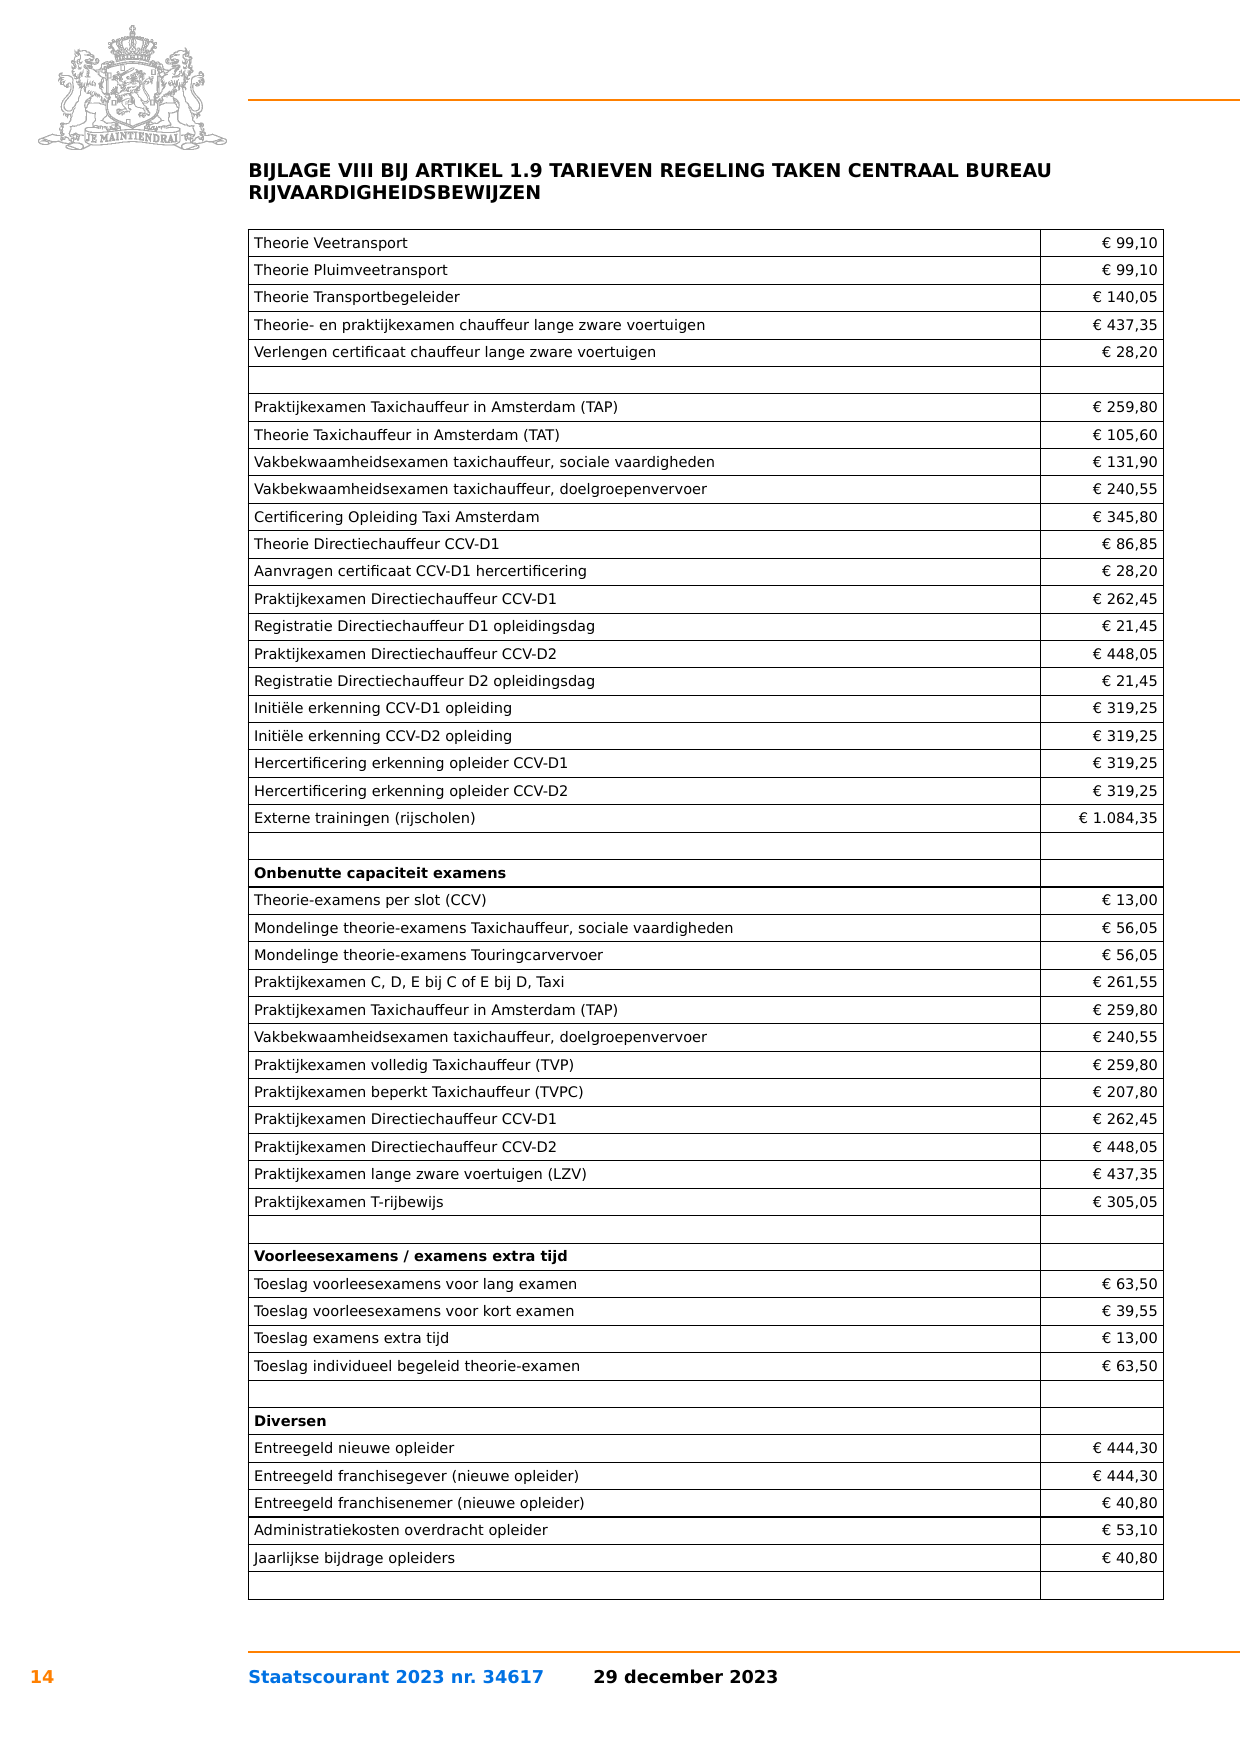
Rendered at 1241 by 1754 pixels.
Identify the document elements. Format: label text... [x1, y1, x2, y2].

table_cell Theorie-examens per slot (CCV) [249, 888, 1040, 914]
table_cell Praktijkexamen Taxichauffeur in Amsterdam (TAP) [249, 394, 1040, 421]
table_cell Administratiekosten overdracht opleider [249, 1518, 1040, 1544]
table_cell Toeslag voorleesexamens voor lang examen [249, 1271, 1040, 1297]
table_cell € 319,25 [1041, 750, 1163, 777]
table_cell € 319,25 [1041, 723, 1163, 749]
table_cell € 21,45 [1041, 614, 1163, 640]
table_cell € 262,45 [1041, 586, 1163, 612]
table_cell Praktijkexamen volledig Taxichauffeur (TVP) [249, 1052, 1040, 1078]
table_cell Initiële erkenning CCV-D2 opleiding [249, 723, 1040, 749]
table_cell € 86,85 [1041, 531, 1163, 558]
table_header € 99,10 [1041, 230, 1163, 256]
table_cell € 53,10 [1041, 1518, 1163, 1544]
table_cell [1041, 833, 1163, 859]
table_cell Hercertificering erkenning opleider CCV-D2 [249, 778, 1040, 804]
table_cell Praktijkexamen Taxichauffeur in Amsterdam (TAP) [249, 997, 1040, 1023]
table_cell Certificering Opleiding Taxi Amsterdam [249, 504, 1040, 530]
table_cell € 13,00 [1041, 888, 1163, 914]
table_cell € 240,55 [1041, 476, 1163, 503]
table_cell € 448,05 [1041, 641, 1163, 667]
table_cell € 319,25 [1041, 696, 1163, 722]
table_cell € 345,80 [1041, 504, 1163, 530]
table_cell Entreegeld nieuwe opleider [249, 1435, 1040, 1462]
table_cell € 28,20 [1041, 340, 1163, 366]
table_cell Externe trainingen (rijscholen) [249, 805, 1040, 832]
table_cell [249, 367, 1040, 393]
picture [38, 25, 227, 150]
table_cell € 105,60 [1041, 422, 1163, 448]
table_cell Praktijkexamen Directiechauffeur CCV-D2 [249, 641, 1040, 667]
table_cell € 262,45 [1041, 1107, 1163, 1133]
table_cell [1041, 367, 1163, 393]
table_cell Toeslag examens extra tijd [249, 1326, 1040, 1352]
table_cell Initiële erkenning CCV-D1 opleiding [249, 696, 1040, 722]
table_cell € 40,80 [1041, 1545, 1163, 1571]
table_cell € 319,25 [1041, 778, 1163, 804]
table_cell € 448,05 [1041, 1134, 1163, 1160]
table_cell Praktijkexamen beperkt Taxichauffeur (TVPC) [249, 1079, 1040, 1106]
table_cell Praktijkexamen C, D, E bij C of E bij D, Taxi [249, 970, 1040, 996]
table_cell [249, 1381, 1040, 1407]
table_cell Verlengen certificaat chauffeur lange zware voertuigen [249, 340, 1040, 366]
table_cell Toeslag voorleesexamens voor kort examen [249, 1298, 1040, 1325]
table_cell € 444,30 [1041, 1435, 1163, 1462]
table_cell € 63,50 [1041, 1271, 1163, 1297]
table_cell € 437,35 [1041, 1161, 1163, 1188]
table_cell Theorie Transportbegeleider [249, 285, 1040, 311]
table_cell Onbenutte capaciteit examens [249, 860, 1040, 886]
table_cell € 99,10 [1041, 257, 1163, 284]
table_cell Theorie Directiechauffeur CCV-D1 [249, 531, 1040, 558]
table_cell € 39,55 [1041, 1298, 1163, 1325]
table_cell Aanvragen certificaat CCV-D1 hercertificering [249, 559, 1040, 585]
table_cell € 56,05 [1041, 915, 1163, 941]
table_cell Entreegeld franchisegever (nieuwe opleider) [249, 1463, 1040, 1489]
table_cell [1041, 1408, 1163, 1434]
table_cell [1041, 1572, 1163, 1599]
table_cell € 240,55 [1041, 1024, 1163, 1051]
table_cell Theorie Pluimveetransport [249, 257, 1040, 284]
table_cell Vakbekwaamheidsexamen taxichauffeur, sociale vaardigheden [249, 449, 1040, 475]
table_cell Entreegeld franchisenemer (nieuwe opleider) [249, 1490, 1040, 1516]
table_cell Voorleesexamens / examens extra tijd [249, 1244, 1040, 1270]
table_cell € 40,80 [1041, 1490, 1163, 1516]
table_cell Jaarlijkse bijdrage opleiders [249, 1545, 1040, 1571]
table_cell Praktijkexamen Directiechauffeur CCV-D1 [249, 1107, 1040, 1133]
table_cell € 261,55 [1041, 970, 1163, 996]
table_cell Theorie- en praktijkexamen chauffeur lange zware voertuigen [249, 312, 1040, 338]
table_cell Vakbekwaamheidsexamen taxichauffeur, doelgroepenvervoer [249, 1024, 1040, 1051]
table_cell € 259,80 [1041, 1052, 1163, 1078]
table_cell Theorie Taxichauffeur in Amsterdam (TAT) [249, 422, 1040, 448]
table_cell € 63,50 [1041, 1353, 1163, 1379]
table_cell Praktijkexamen Directiechauffeur CCV-D2 [249, 1134, 1040, 1160]
table_cell € 140,05 [1041, 285, 1163, 311]
table_cell Registratie Directiechauffeur D2 opleidingsdag [249, 668, 1040, 694]
table_cell € 28,20 [1041, 559, 1163, 585]
table_cell Mondelinge theorie-examens Touringcarvervoer [249, 942, 1040, 968]
table_cell € 259,80 [1041, 997, 1163, 1023]
table_cell € 56,05 [1041, 942, 1163, 968]
table_cell Praktijkexamen Directiechauffeur CCV-D1 [249, 586, 1040, 612]
table_cell [1041, 860, 1163, 886]
table_cell Mondelinge theorie-examens Taxichauffeur, sociale vaardigheden [249, 915, 1040, 941]
subtitle BIJLAGE VIII BIJ ARTIKEL 1.9 TARIEVEN REGELING TAKEN CENTRAAL BUREAU RIJVAARDIGHEIDSBEWIJZEN [248, 160, 1163, 204]
table_cell Vakbekwaamheidsexamen taxichauffeur, doelgroepenvervoer [249, 476, 1040, 503]
table_header Theorie Veetransport [249, 230, 1040, 256]
table_cell Praktijkexamen lange zware voertuigen (LZV) [249, 1161, 1040, 1188]
table_cell [249, 833, 1040, 859]
table_cell € 1.084,35 [1041, 805, 1163, 832]
table_cell [1041, 1244, 1163, 1270]
table_cell [249, 1572, 1040, 1599]
table_cell € 444,30 [1041, 1463, 1163, 1489]
table_cell Toeslag individueel begeleid theorie-examen [249, 1353, 1040, 1379]
table_cell [1041, 1216, 1163, 1242]
table_cell Diversen [249, 1408, 1040, 1434]
table_cell Praktijkexamen T-rijbewijs [249, 1189, 1040, 1215]
table_cell € 21,45 [1041, 668, 1163, 694]
table_cell [249, 1216, 1040, 1242]
table_cell Registratie Directiechauffeur D1 opleidingsdag [249, 614, 1040, 640]
table_cell € 131,90 [1041, 449, 1163, 475]
table_cell € 437,35 [1041, 312, 1163, 338]
table_cell Hercertificering erkenning opleider CCV-D1 [249, 750, 1040, 777]
table_cell € 13,00 [1041, 1326, 1163, 1352]
table_cell € 305,05 [1041, 1189, 1163, 1215]
table_cell € 207,80 [1041, 1079, 1163, 1106]
table_cell € 259,80 [1041, 394, 1163, 421]
table_cell [1041, 1381, 1163, 1407]
